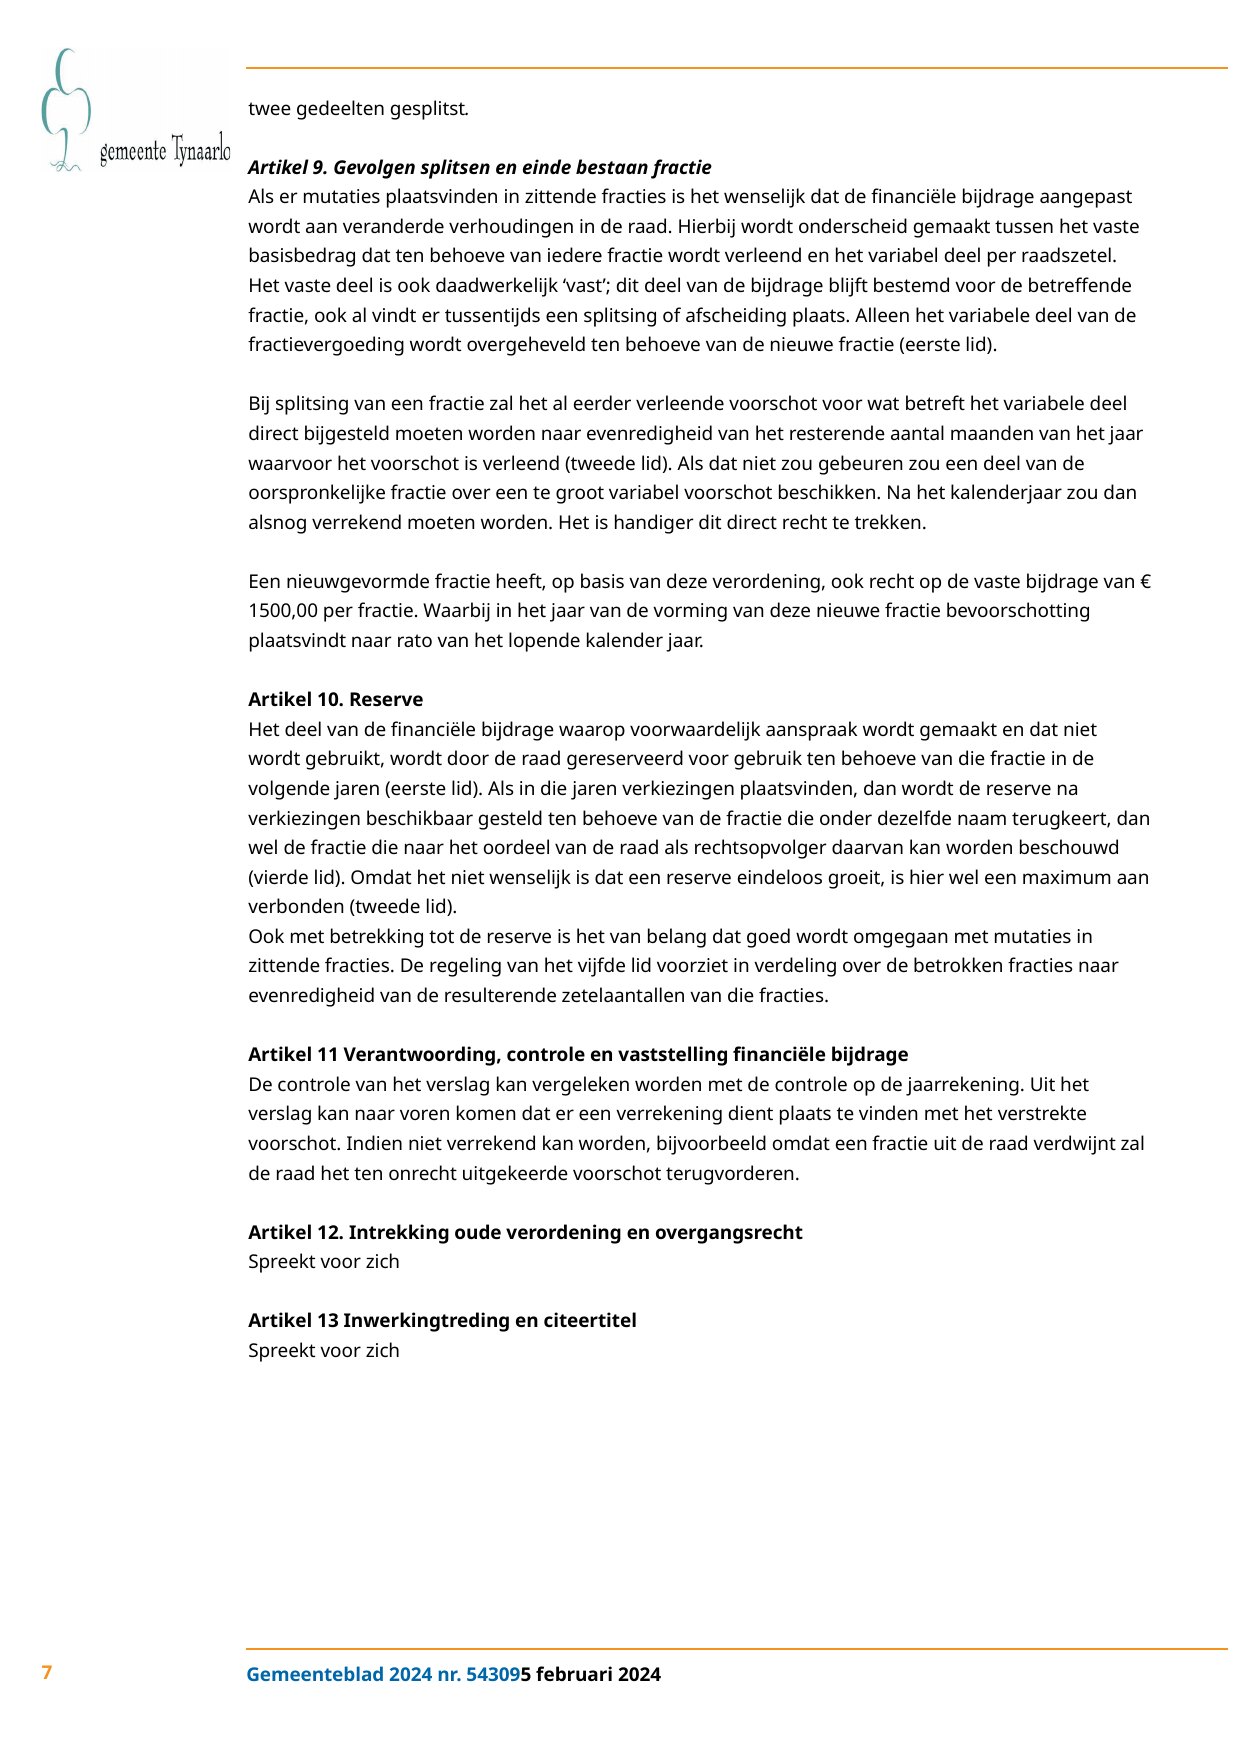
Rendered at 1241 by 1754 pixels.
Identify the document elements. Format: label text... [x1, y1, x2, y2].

text Als er mutaties plaatsvinden in zittende fracties is het wenselijk dat de financiële bijdrage aangepast wordt aan veranderde verhoudingen in de raad. Hierbij wordt onderscheid gemaakt tussen het vaste basisbedrag dat ten behoeve van iedere fractie wordt verleend en het variabel deel per raadszetel. Het vaste deel is ook daadwerkelijk ‘vast’; dit deel van de bijdrage blijft bestemd voor de betreffende fractie, ook al vindt er tussentijds een splitsing of afscheiding plaats. Alleen het variabele deel van de fractievergoeding wordt overgeheveld ten behoeve van de nieuwe fractie (eerste lid). [248, 183, 1152, 357]
text Artikel 12. Intrekking oude verordening en overgangsrecht [248, 1219, 1152, 1245]
text Artikel 11 Verantwoording, controle en vaststelling financiële bijdrage [248, 1041, 1152, 1067]
text Artikel 13 Inwerkingtreding en citeertitel [248, 1308, 1152, 1333]
text Het deel van de financiële bijdrage waarop voorwaardelijk aanspraak wordt gemaakt en dat niet wordt gebruikt, wordt door de raad gereserveerd voor gebruik ten behoeve van die fractie in de volgende jaren (eerste lid). Als in die jaren verkiezingen plaatsvinden, dan wordt de reserve na verkiezingen beschikbaar gesteld ten behoeve van de fractie die onder dezelfde naam terugkeert, dan wel de fractie die naar het oordeel van de raad als rechtsopvolger daarvan kan worden beschouwd (vierde lid). Omdat het niet wenselijk is dat een reserve eindeloos groeit, is hier wel een maximum aan verbonden (tweede lid). [248, 716, 1152, 919]
text De controle van het verslag kan vergeleken worden met de controle op de jaarrekening. Uit het verslag kan naar voren komen dat er een verrekening dient plaats te vinden met het verstrekte voorschot. Indien niet verrekend kan worden, bijvoorbeeld omdat een fractie uit de raad verdwijnt zal de raad het ten onrecht uitgekeerde voorschot terugvorderen. [248, 1071, 1152, 1186]
text Artikel 10. Reserve [248, 686, 1152, 712]
text Artikel 9. Gevolgen splitsen en einde bestaan fractie [248, 154, 1152, 180]
text Een nieuwgevormde fractie heeft, op basis van deze verordening, ook recht op de vaste bijdrage van € 1500,00 per fractie. Waarbij in het jaar van de vorming van deze nieuwe fractie bevoorschotting plaatsvindt naar rato van het lopende kalender jaar. [248, 568, 1152, 653]
text Bij splitsing van een fractie zal het al eerder verleende voorschot voor wat betreft het variabele deel direct bijgesteld moeten worden naar evenredigheid van het resterende aantal maanden van het jaar waarvoor het voorschot is verleend (tweede lid). Als dat niet zou gebeuren zou een deel van de oorspronkelijke fractie over een te groot variabel voorschot beschikken. Na het kalenderjaar zou dan alsnog verrekend moeten worden. Het is handiger dit direct recht te trekken. [248, 391, 1152, 535]
picture [41, 47, 231, 172]
text Ook met betrekking tot de reserve is het van belang dat goed wordt omgegaan met mutaties in zittende fracties. De regeling van het vijfde lid voorziet in verdeling over de betrokken fracties naar evenredigheid van de resulterende zetelaantallen van die fracties. [248, 923, 1152, 1008]
text Spreekt voor zich [248, 1337, 1152, 1363]
text twee gedeelten gesplitst. [248, 95, 1152, 121]
text Spreekt voor zich [248, 1248, 1152, 1274]
